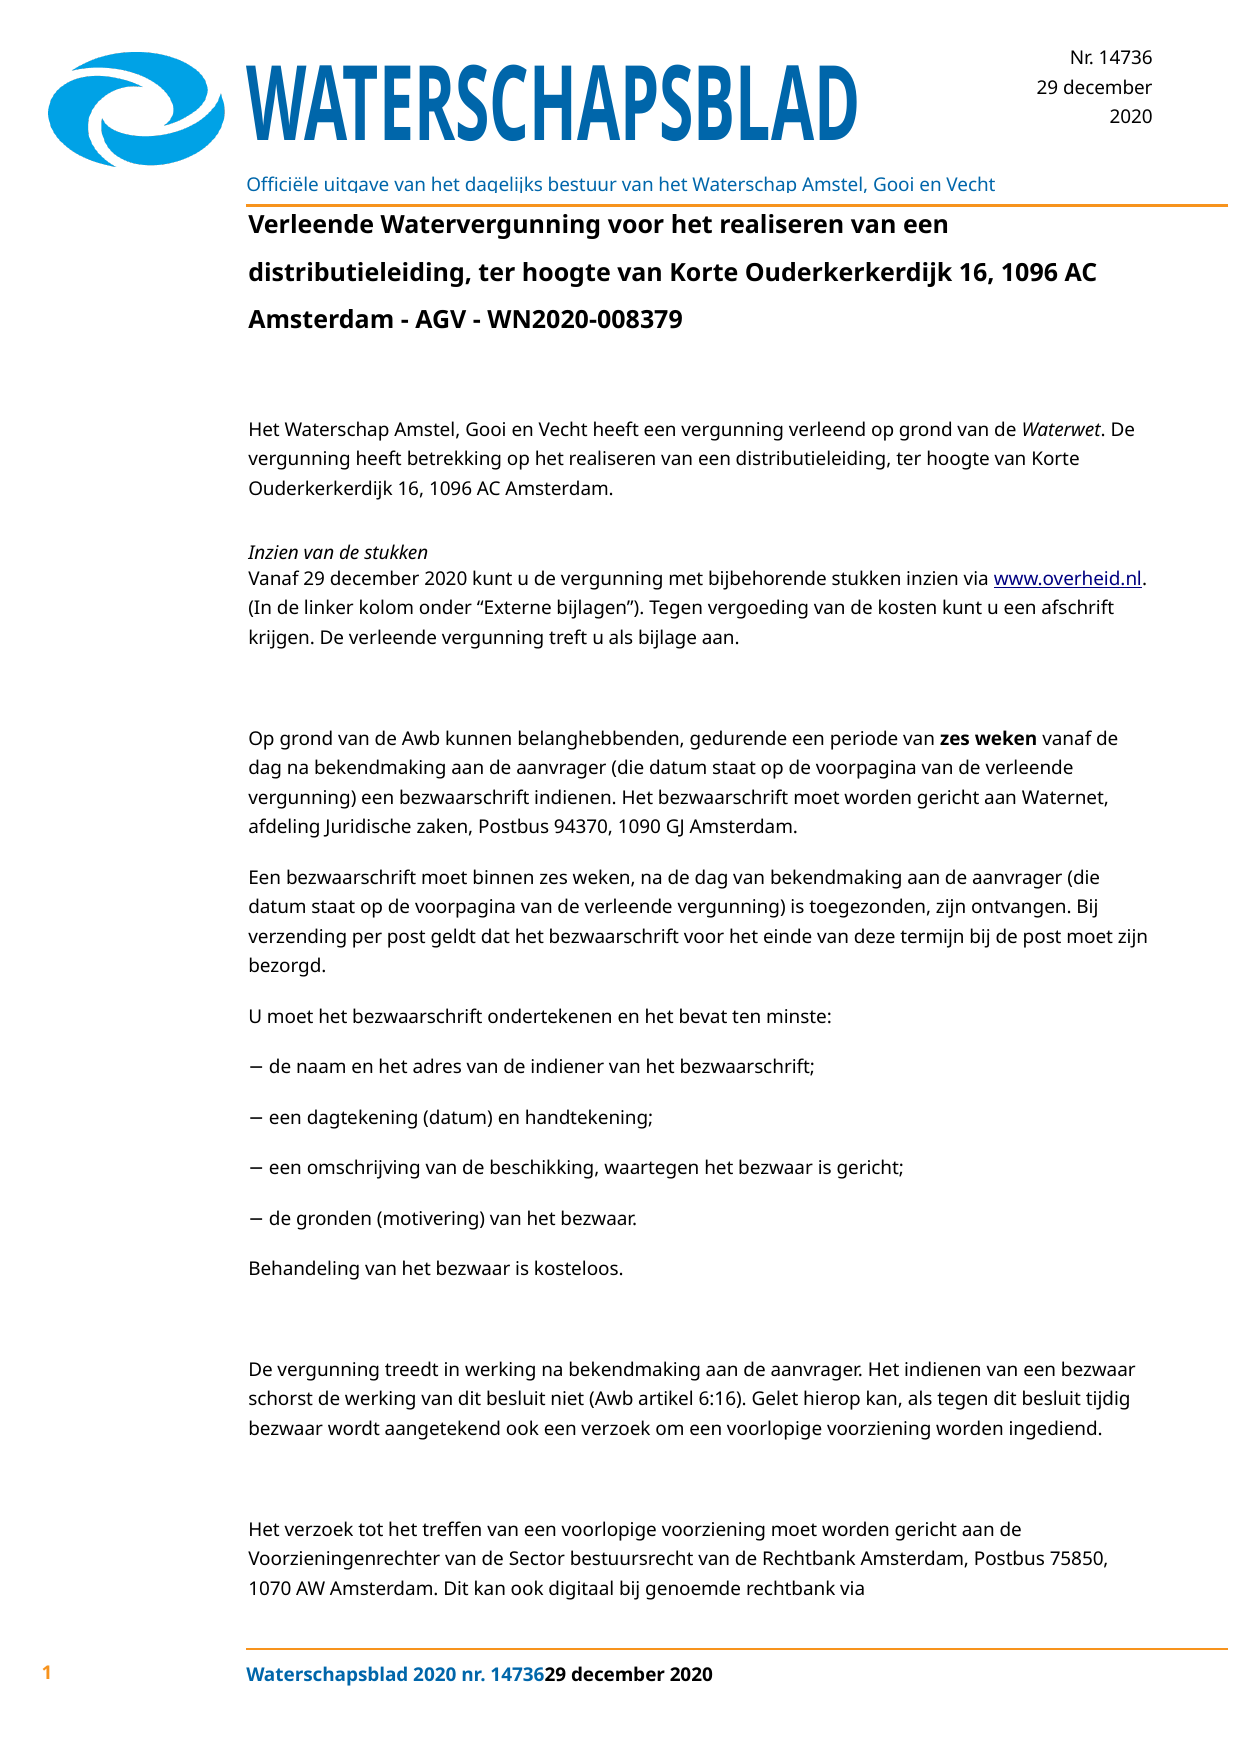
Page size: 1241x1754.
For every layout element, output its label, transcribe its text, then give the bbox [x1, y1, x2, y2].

text − een dagtekening (datum) en handtekening; [248, 1104, 1152, 1130]
text − de gronden (motivering) van het bezwaar. [248, 1205, 1152, 1231]
text Het Waterschap Amstel, Gooi en Vecht heeft een vergunning verleend op grond van de Waterwet. De vergunning heeft betrekking op het realiseren van een distributieleiding, ter hoogte van Korte Ouderkerkerdijk 16, 1096 AC Amsterdam. [248, 416, 1152, 501]
text Verleende Watervergunning voor het realiseren van een distributieleiding, ter hoogte van Korte Ouderkerkerdijk 16, 1096 AC Amsterdam - AGV - WN2020-008379 [248, 207, 1152, 336]
text U moet het bezwaarschrift ondertekenen en het bevat ten minste: [248, 1003, 1152, 1029]
text − de naam en het adres van de indiener van het bezwaarschrift; [248, 1053, 1152, 1079]
text Een bezwaarschrift moet binnen zes weken, na de dag van bekendmaking aan de aanvrager (die datum staat op de voorpagina van de verleende vergunning) is toegezonden, zijn ontvangen. Bij verzending per post geldt dat het bezwaarschrift voor het einde van deze termijn bij de post moet zijn bezorgd. [248, 864, 1152, 978]
text Behandeling van het bezwaar is kosteloos. [248, 1255, 1152, 1281]
text Vanaf 29 december 2020 kunt u de vergunning met bijbehorende stukken inzien via www.overheid.nl. (In de linker kolom onder “Externe bijlagen”). Tegen vergoeding van de kosten kunt u een afschrift krijgen. De verleende vergunning treft u als bijlage aan. [248, 565, 1152, 650]
text Inzien van de stukken [248, 539, 1152, 565]
text Op grond van de Awb kunnen belanghebbenden, gedurende een periode van zes weken vanaf de dag na bekendmaking aan de aanvrager (die datum staat op de voorpagina van de verleende vergunning) een bezwaarschrift indienen. Het bezwaarschrift moet worden gericht aan Waternet, afdeling Juridische zaken, Postbus 94370, 1090 GJ Amsterdam. [248, 725, 1152, 839]
text − een omschrijving van de beschikking, waartegen het bezwaar is gericht; [248, 1154, 1152, 1180]
text De vergunning treedt in werking na bekendmaking aan de aanvrager. Het indienen van een bezwaar schorst de werking van dit besluit niet (Awb artikel 6:16). Gelet hierop kan, als tegen dit besluit tijdig bezwaar wordt aangetekend ook een verzoek om een voorlopige voorziening worden ingediend. [248, 1356, 1152, 1441]
picture [41, 47, 231, 172]
text Het verzoek tot het treffen van een voorlopige voorziening moet worden gericht aan de Voorzieningenrechter van de Sector bestuursrecht van de Rechtbank Amsterdam, Postbus 75850, 1070 AW Amsterdam. Dit kan ook digitaal bij genoemde rechtbank via [248, 1516, 1152, 1601]
